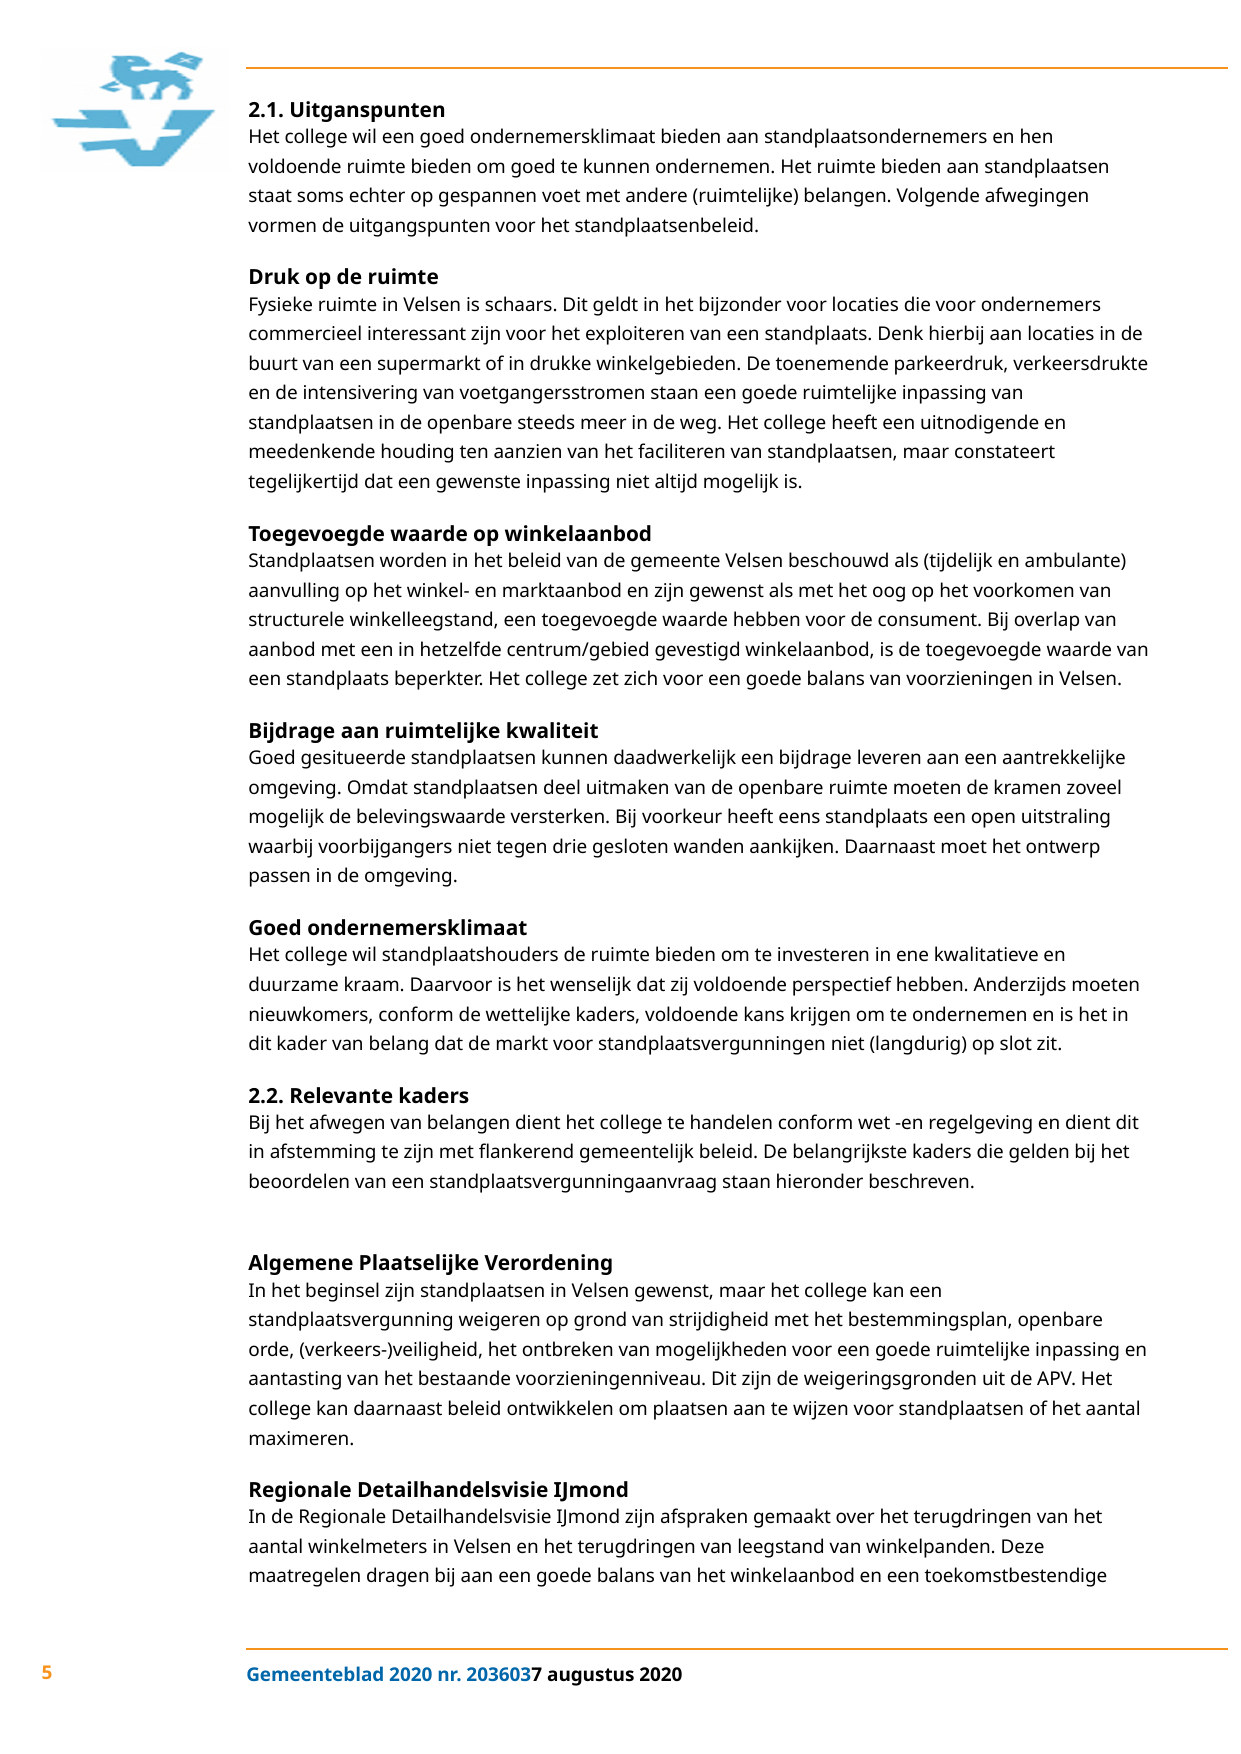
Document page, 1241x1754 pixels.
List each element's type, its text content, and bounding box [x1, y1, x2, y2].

text 2.2. Relevante kaders [248, 1081, 1152, 1109]
text Het college wil een goed ondernemersklimaat bieden aan standplaatsondernemers en hen voldoende ruimte bieden om goed te kunnen ondernemen. Het ruimte bieden aan standplaatsen staat soms echter op gespannen voet met andere (ruimtelijke) belangen. Volgende afwegingen vormen de uitgangspunten voor het standplaatsenbeleid. [248, 123, 1152, 238]
text Algemene Plaatselijke Verordening [248, 1248, 1152, 1277]
text Regionale Detailhandelsvisie IJmond [248, 1475, 1152, 1503]
text Druk op de ruimte [248, 262, 1152, 291]
text Fysieke ruimte in Velsen is schaars. Dit geldt in het bijzonder voor locaties die voor ondernemers commercieel interessant zijn voor het exploiteren van een standplaats. Denk hierbij aan locaties in de buurt van een supermarkt of in drukke winkelgebieden. De toenemende parkeerdruk, verkeersdrukte en de intensivering van voetgangersstromen staan een goede ruimtelijke inpassing van standplaatsen in de openbare steeds meer in de weg. Het college heeft een uitnodigende en meedenkende houding ten aanzien van het faciliteren van standplaatsen, maar constateert tegelijkertijd dat een gewenste inpassing niet altijd mogelijk is. [248, 291, 1152, 494]
text Bij het afwegen van belangen dient het college te handelen conform wet -en regelgeving en dient dit in afstemming te zijn met flankerend gemeentelijk beleid. De belangrijkste kaders die gelden bij het beoordelen van een standplaatsvergunningaanvraag staan hieronder beschreven. [248, 1109, 1152, 1194]
text Standplaatsen worden in het beleid van de gemeente Velsen beschouwd als (tijdelijk en ambulante) aanvulling op het winkel- en marktaanbod en zijn gewenst als met het oog op het voorkomen van structurele winkelleegstand, een toegevoegde waarde hebben voor de consument. Bij overlap van aanbod met een in hetzelfde centrum/gebied gevestigd winkelaanbod, is de toegevoegde waarde van een standplaats beperkter. Het college zet zich voor een goede balans van voorzieningen in Velsen. [248, 547, 1152, 691]
text In het beginsel zijn standplaatsen in Velsen gewenst, maar het college kan een standplaatsvergunning weigeren op grond van strijdigheid met het bestemmingsplan, openbare orde, (verkeers-)veiligheid, het ontbreken van mogelijkheden voor een goede ruimtelijke inpassing en aantasting van het bestaande voorzieningenniveau. Dit zijn de weigeringsgronden uit de APV. Het college kan daarnaast beleid ontwikkelen om plaatsen aan te wijzen voor standplaatsen of het aantal maximeren. [248, 1277, 1152, 1450]
text In de Regionale Detailhandelsvisie IJmond zijn afspraken gemaakt over het terugdringen van het aantal winkelmeters in Velsen en het terugdringen van leegstand van winkelpanden. Deze maatregelen dragen bij aan een goede balans van het winkelaanbod en een toekomstbestendige [248, 1503, 1152, 1588]
text Toegevoegde waarde op winkelaanbod [248, 519, 1152, 547]
text Goed gesitueerde standplaatsen kunnen daadwerkelijk een bijdrage leveren aan een aantrekkelijke omgeving. Omdat standplaatsen deel uitmaken van de openbare ruimte moeten de kramen zoveel mogelijk de belevingswaarde versterken. Bij voorkeur heeft eens standplaats een open uitstraling waarbij voorbijgangers niet tegen drie gesloten wanden aankijken. Daarnaast moet het ontwerp passen in de omgeving. [248, 744, 1152, 888]
picture [41, 47, 231, 172]
text Goed ondernemersklimaat [248, 913, 1152, 942]
text 2.1. Uitganspunten [248, 95, 1152, 123]
text Het college wil standplaatshouders de ruimte bieden om te investeren in ene kwalitatieve en duurzame kraam. Daarvoor is het wenselijk dat zij voldoende perspectief hebben. Anderzijds moeten nieuwkomers, conform de wettelijke kaders, voldoende kans krijgen om te ondernemen en is het in dit kader van belang dat de markt voor standplaatsvergunningen niet (langdurig) op slot zit. [248, 942, 1152, 1056]
text Bijdrage aan ruimtelijke kwaliteit [248, 716, 1152, 744]
